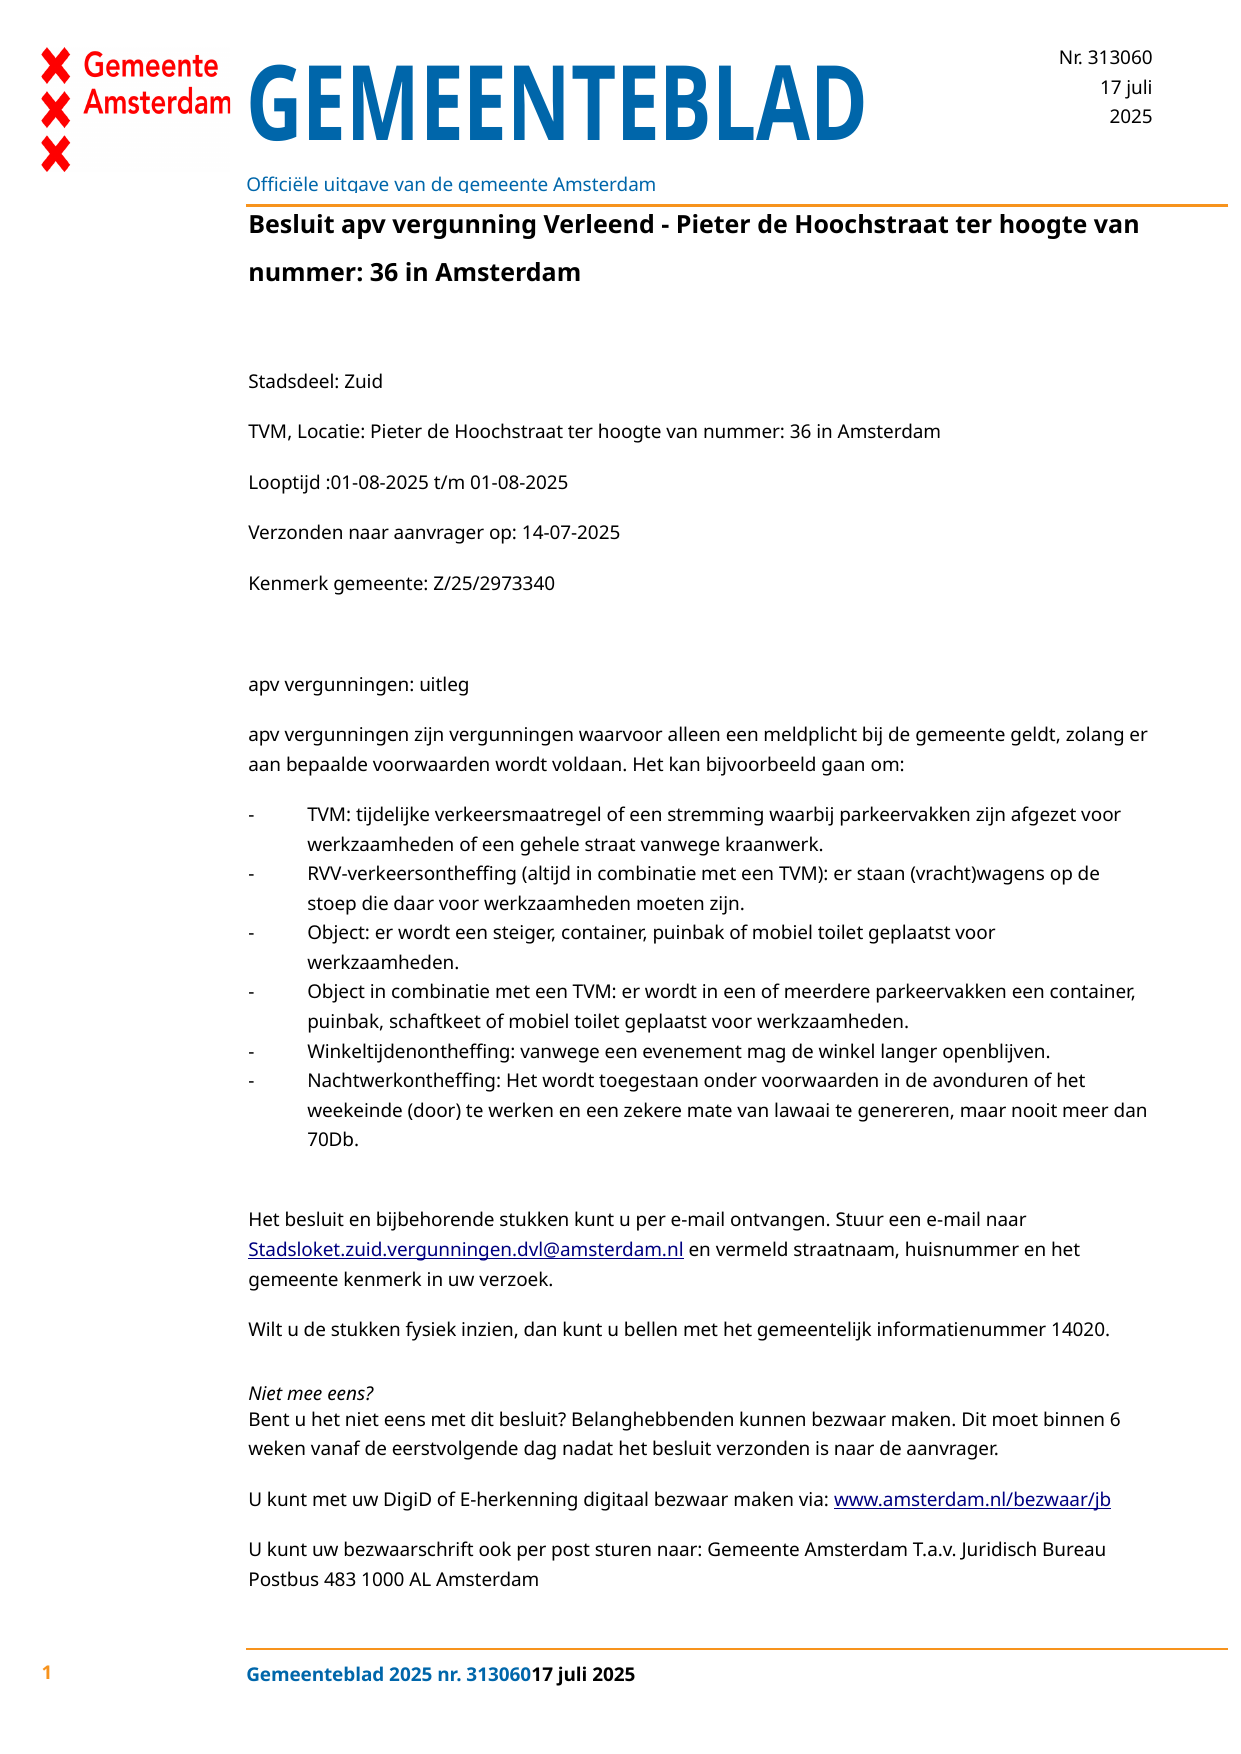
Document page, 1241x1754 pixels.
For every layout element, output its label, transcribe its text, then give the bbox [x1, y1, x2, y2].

list Nachtwerkontheffing: Het wordt toegestaan onder voorwaarden in de avonduren of het weekeinde (door) te werken en een zekere mate van lawaai te genereren, maar nooit meer dan 70Db. [248, 1067, 1152, 1152]
text Bent u het niet eens met dit besluit? Belanghebbenden kunnen bezwaar maken. Dit moet binnen 6 weken vanaf de eerstvolgende dag nadat het besluit verzonden is naar de aanvrager. [248, 1406, 1152, 1461]
list RVV-verkeersontheffing (altijd in combinatie met een TVM): er staan (vracht)wagens op de stoep die daar voor werkzaamheden moeten zijn. [248, 860, 1152, 916]
text Het besluit en bijbehorende stukken kunt u per e-mail ontvangen. Stuur een e-mail naar Stadsloket.zuid.vergunningen.dvl@amsterdam.nl en vermeld straatnaam, huisnummer en het gemeente kenmerk in uw verzoek. [248, 1207, 1152, 1292]
text apv vergunningen: uitleg [248, 671, 1152, 697]
list Object in combinatie met een TVM: er wordt in een of meerdere parkeervakken een container, puinbak, schaftkeet of mobiel toilet geplaatst voor werkzaamheden. [248, 979, 1152, 1034]
list Object: er wordt een steiger, container, puinbak of mobiel toilet geplaatst voor werkzaamheden. [248, 919, 1152, 975]
text U kunt uw bezwaarschrift ook per post sturen naar: Gemeente Amsterdam T.a.v. Juridisch Bureau Postbus 483 1000 AL Amsterdam [248, 1536, 1152, 1592]
text apv vergunningen zijn vergunningen waarvoor alleen een meldplicht bij de gemeente geldt, zolang er aan bepaalde voorwaarden wordt voldaan. Het kan bijvoorbeeld gaan om: [248, 721, 1152, 777]
text Stadsdeel: Zuid [248, 368, 1152, 394]
text TVM, Locatie: Pieter de Hoochstraat ter hoogte van nummer: 36 in Amsterdam [248, 419, 1152, 444]
text U kunt met uw DigiD of E-herkenning digitaal bezwaar maken via: www.amsterdam.nl/bezwaar/jb [248, 1486, 1152, 1512]
text Kenmerk gemeente: Z/25/2973340 [248, 570, 1152, 596]
text Wilt u de stukken fysiek inzien, dan kunt u bellen met het gemeentelijk informatienummer 14020. [248, 1316, 1152, 1342]
text Verzonden naar aanvrager op: 14-07-2025 [248, 519, 1152, 545]
list Winkeltijdenontheffing: vanwege een evenement mag de winkel langer openblijven. [248, 1038, 1152, 1064]
text Looptijd :01-08-2025 t/m 01-08-2025 [248, 469, 1152, 495]
text Besluit apv vergunning Verleend - Pieter de Hoochstraat ter hoogte van nummer: 36 in Amsterdam [248, 207, 1152, 288]
picture [41, 47, 231, 172]
text Niet mee eens? [248, 1380, 1152, 1406]
list TVM: tijdelijke verkeersmaatregel of een stremming waarbij parkeervakken zijn afgezet voor werkzaamheden of een gehele straat vanwege kraanwerk. [248, 801, 1152, 857]
